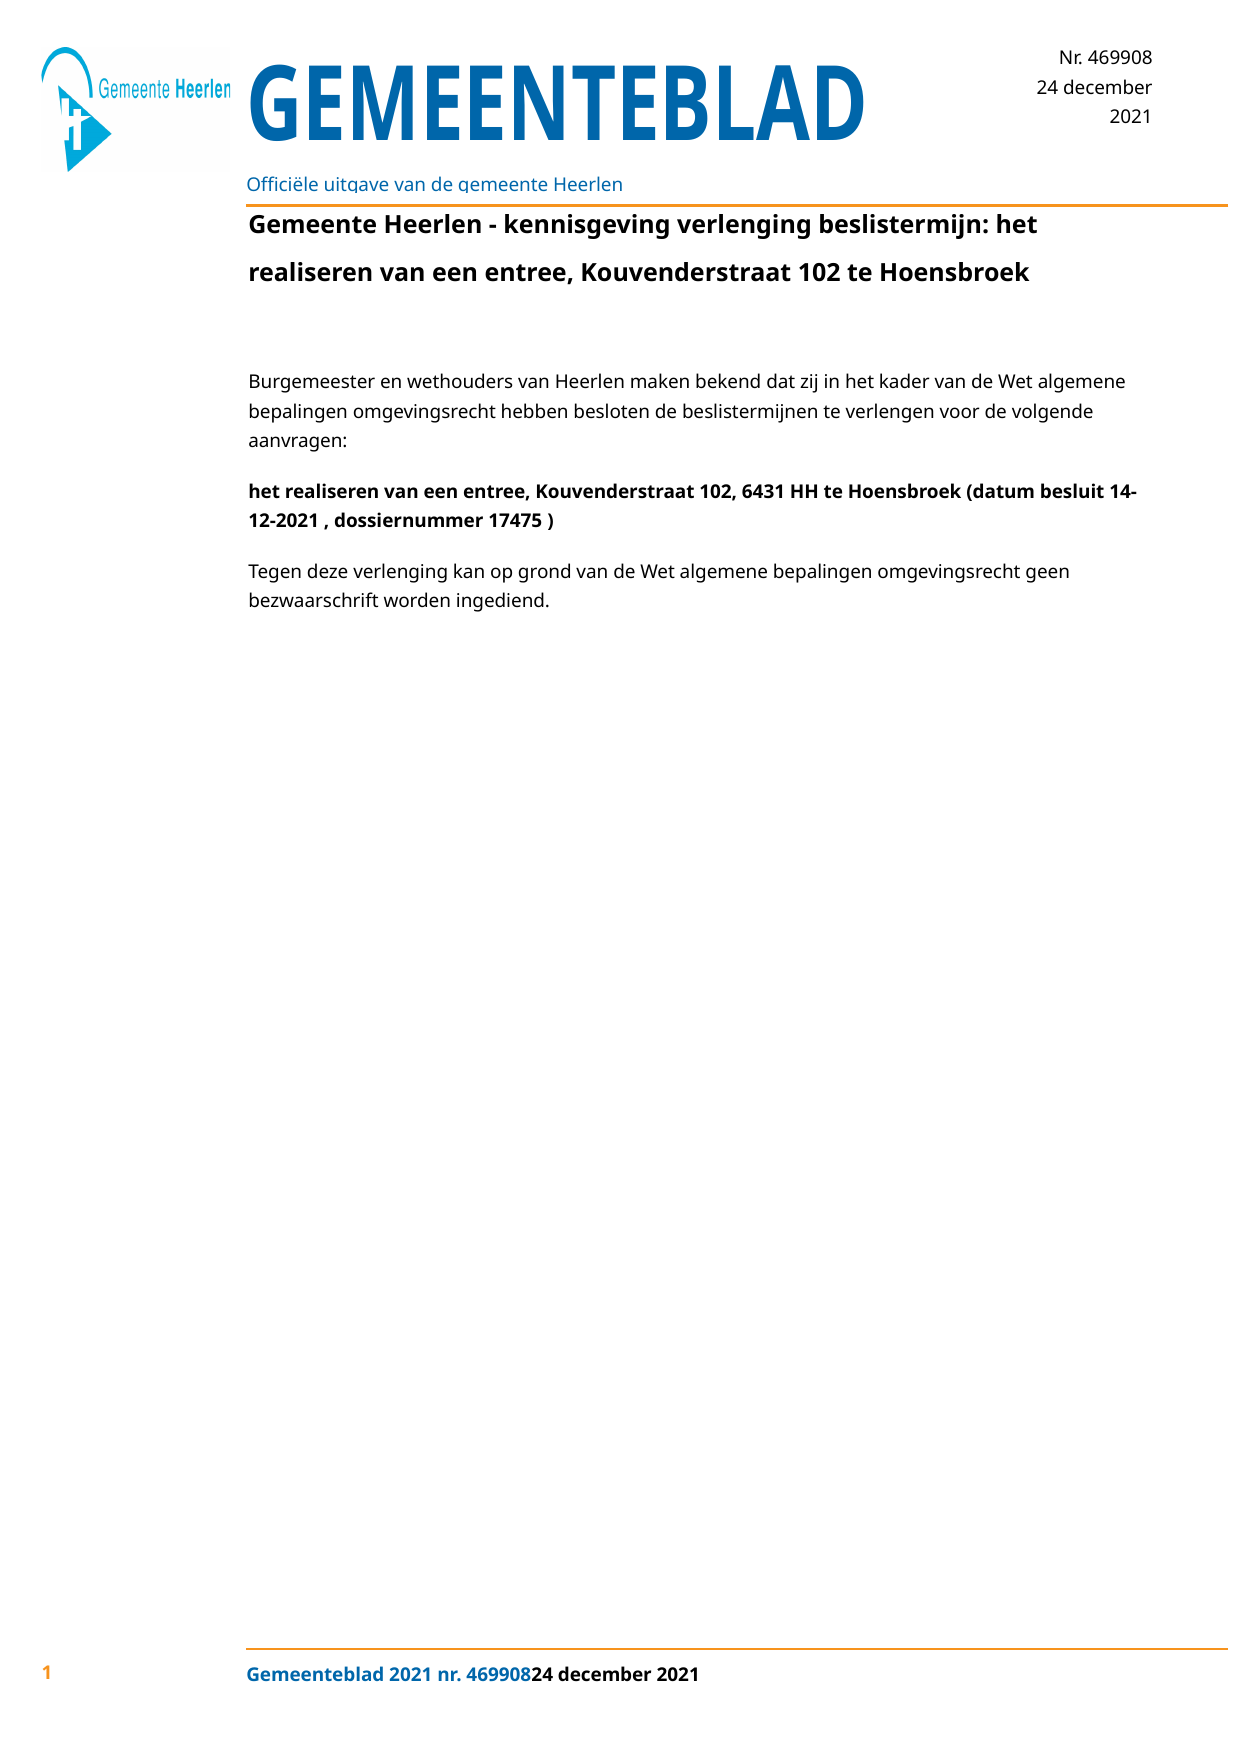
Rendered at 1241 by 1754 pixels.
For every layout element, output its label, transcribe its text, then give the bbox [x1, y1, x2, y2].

picture [41, 47, 59, 70]
text het realiseren van een entree, Kouvenderstraat 102, 6431 HH te Hoensbroek (datum besluit 14-12-2021 , dossiernummer 17475 ) [248, 478, 1152, 533]
text Burgemeester en wethouders van Heerlen maken bekend dat zij in het kader van de Wet algemene bepalingen omgevingsrecht hebben besloten de beslistermijnen te verlengen voor de volgende aanvragen: [248, 368, 1152, 453]
picture [41, 47, 231, 172]
text Tegen deze verlenging kan op grond van de Wet algemene bepalingen omgevingsrecht geen bezwaarschrift worden ingediend. [248, 558, 1152, 613]
text Gemeente Heerlen - kennisgeving verlenging beslistermijn: het realiseren van een entree, Kouvenderstraat 102 te Hoensbroek [248, 207, 1152, 288]
